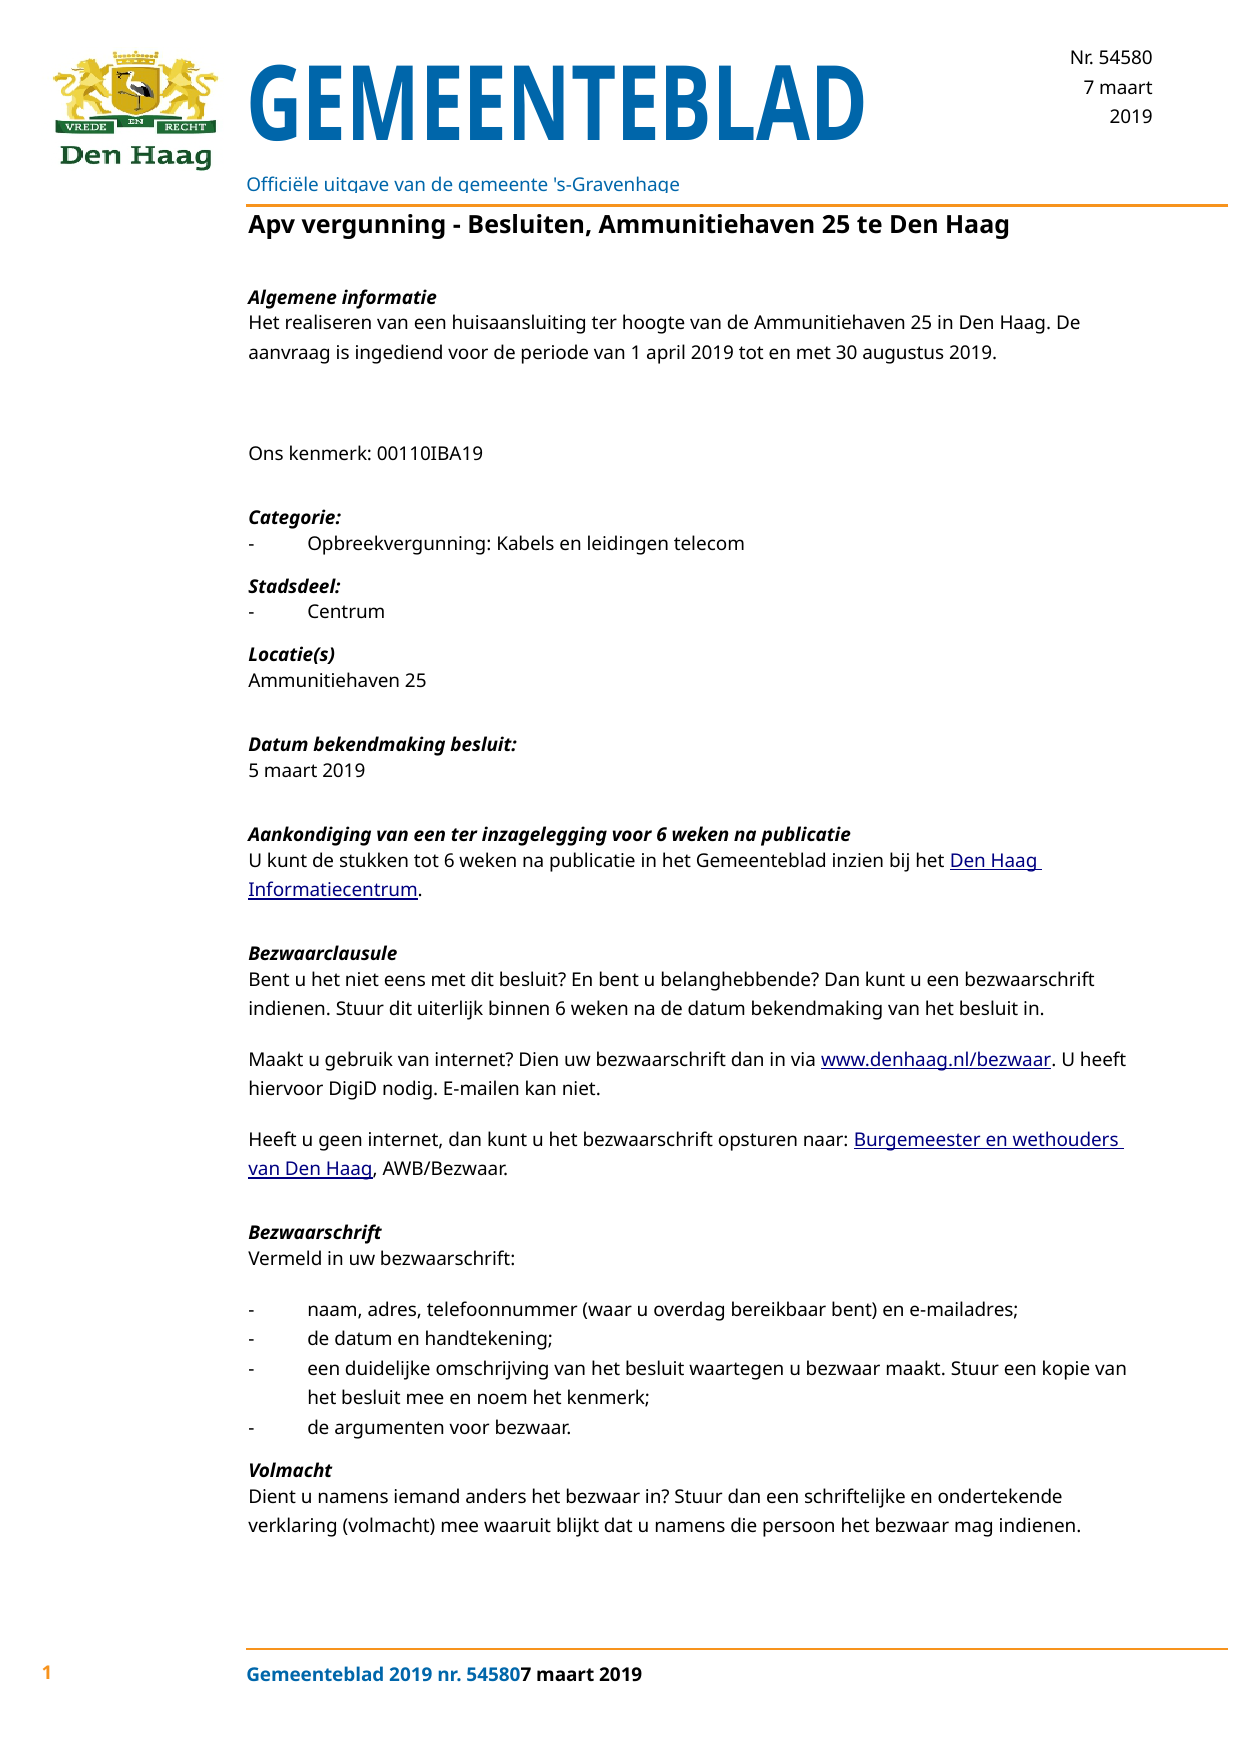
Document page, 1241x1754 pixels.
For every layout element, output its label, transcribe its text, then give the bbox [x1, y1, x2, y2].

text Maakt u gebruik van internet? Dien uw bezwaarschrift dan in via www.denhaag.nl/bezwaar. U heeft hiervoor DigiD nodig. E-mailen kan niet. [248, 1046, 1152, 1101]
list Opbreekvergunning: Kabels en leidingen telecom [248, 530, 1152, 555]
text Datum bekendmaking besluit: [248, 731, 1152, 757]
text Algemene informatie [248, 284, 1152, 309]
text Bent u het niet eens met dit besluit? En bent u belanghebbende? Dan kunt u een bezwaarschrift indienen. Stuur dit uiterlijk binnen 6 weken na de datum bekendmaking van het besluit in. [248, 966, 1152, 1021]
list Centrum [248, 598, 1152, 624]
text Stadsdeel: [248, 573, 1152, 598]
text Ammunitiehaven 25 [248, 667, 1152, 693]
text Volmacht [248, 1457, 1152, 1483]
list de argumenten voor bezwaar. [248, 1414, 1152, 1440]
text Locatie(s) [248, 642, 1152, 667]
picture [41, 47, 231, 172]
text Aankondiging van een ter inzagelegging voor 6 weken na publicatie [248, 821, 1152, 847]
text Bezwaarschrift [248, 1219, 1152, 1245]
text Vermeld in uw bezwaarschrift: [248, 1245, 1152, 1271]
text Het realiseren van een huisaansluiting ter hoogte van de Ammunitiehaven 25 in Den Haag. De aanvraag is ingediend voor de periode van 1 april 2019 tot en met 30 augustus 2019. [248, 309, 1152, 365]
list naam, adres, telefoonnummer (waar u overdag bereikbaar bent) en e-mailadres; [248, 1296, 1152, 1321]
list de datum en handtekening; [248, 1325, 1152, 1351]
text Heeft u geen internet, dan kunt u het bezwaarschrift opsturen naar: Burgemeester en wethouders van Den Haag, AWB/Bezwaar. [248, 1126, 1152, 1181]
text Apv vergunning - Besluiten, Ammunitiehaven 25 te Den Haag [248, 207, 1152, 241]
list een duidelijke omschrijving van het besluit waartegen u bezwaar maakt. Stuur een kopie van het besluit mee en noem het kenmerk; [248, 1355, 1152, 1410]
text Bezwaarclausule [248, 940, 1152, 966]
text Ons kenmerk: 00110IBA19 [248, 440, 1152, 466]
text 5 maart 2019 [248, 757, 1152, 783]
text Dient u namens iemand anders het bezwaar in? Stuur dan een schriftelijke en ondertekende verklaring (volmacht) mee waaruit blijkt dat u namens die persoon het bezwaar mag indienen. [248, 1483, 1152, 1538]
text U kunt de stukken tot 6 weken na publicatie in het Gemeenteblad inzien bij het Den Haag Informatiecentrum. [248, 847, 1152, 902]
text Categorie: [248, 504, 1152, 530]
